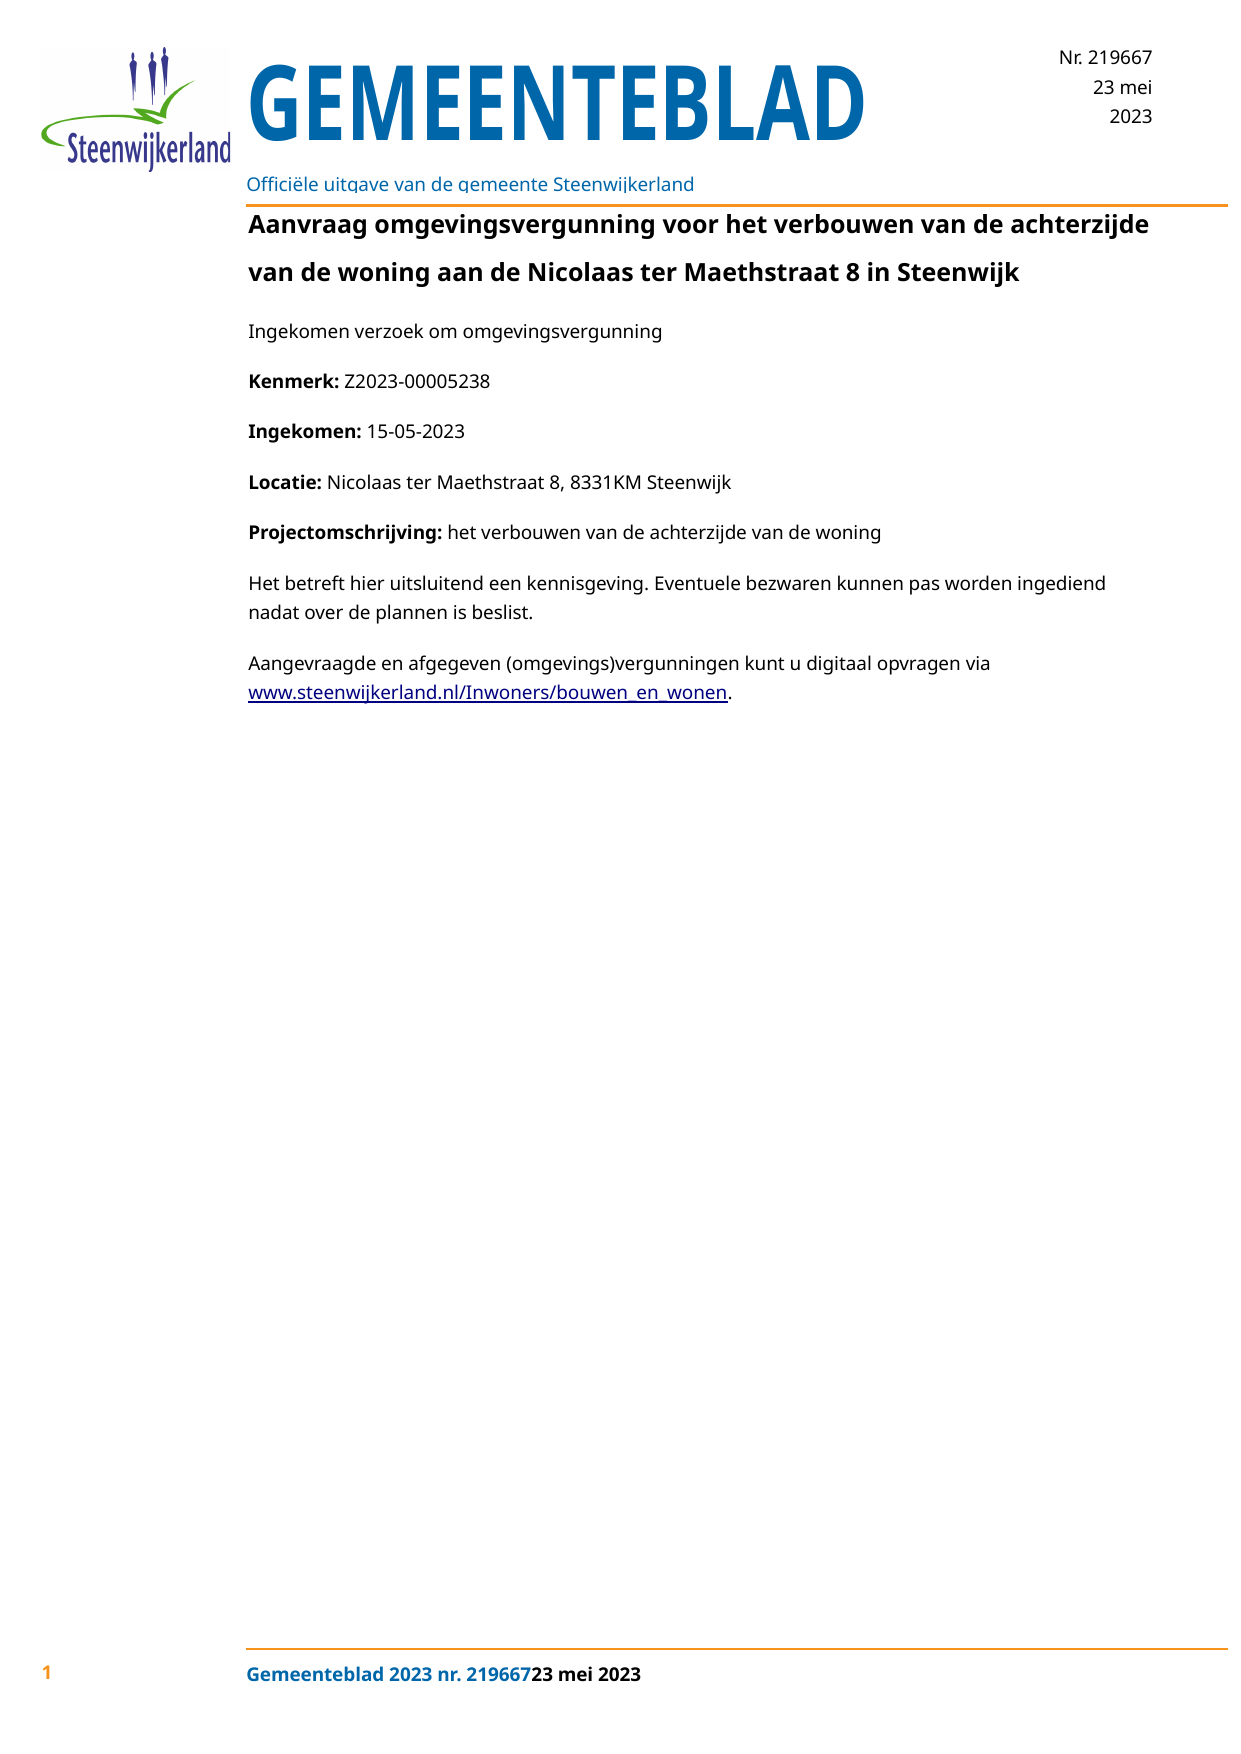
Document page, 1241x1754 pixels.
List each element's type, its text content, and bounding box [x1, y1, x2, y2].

text Kenmerk: Z2023-00005238 [248, 368, 1152, 394]
text Het betreft hier uitsluitend een kennisgeving. Eventuele bezwaren kunnen pas worden ingediend nadat over de plannen is beslist. [248, 570, 1152, 625]
picture [41, 47, 231, 172]
text Aangevraagde en afgegeven (omgevings)vergunningen kunt u digitaal opvragen via www.steenwijkerland.nl/Inwoners/bouwen_en_wonen. [248, 650, 1152, 705]
text Projectomschrijving: het verbouwen van de achterzijde van de woning [248, 519, 1152, 545]
text Ingekomen: 15-05-2023 [248, 419, 1152, 444]
text Locatie: Nicolaas ter Maethstraat 8, 8331KM Steenwijk [248, 469, 1152, 495]
text Aanvraag omgevingsvergunning voor het verbouwen van de achterzijde van de woning aan de Nicolaas ter Maethstraat 8 in Steenwijk [248, 207, 1152, 288]
text Ingekomen verzoek om omgevingsvergunning [248, 318, 1152, 344]
